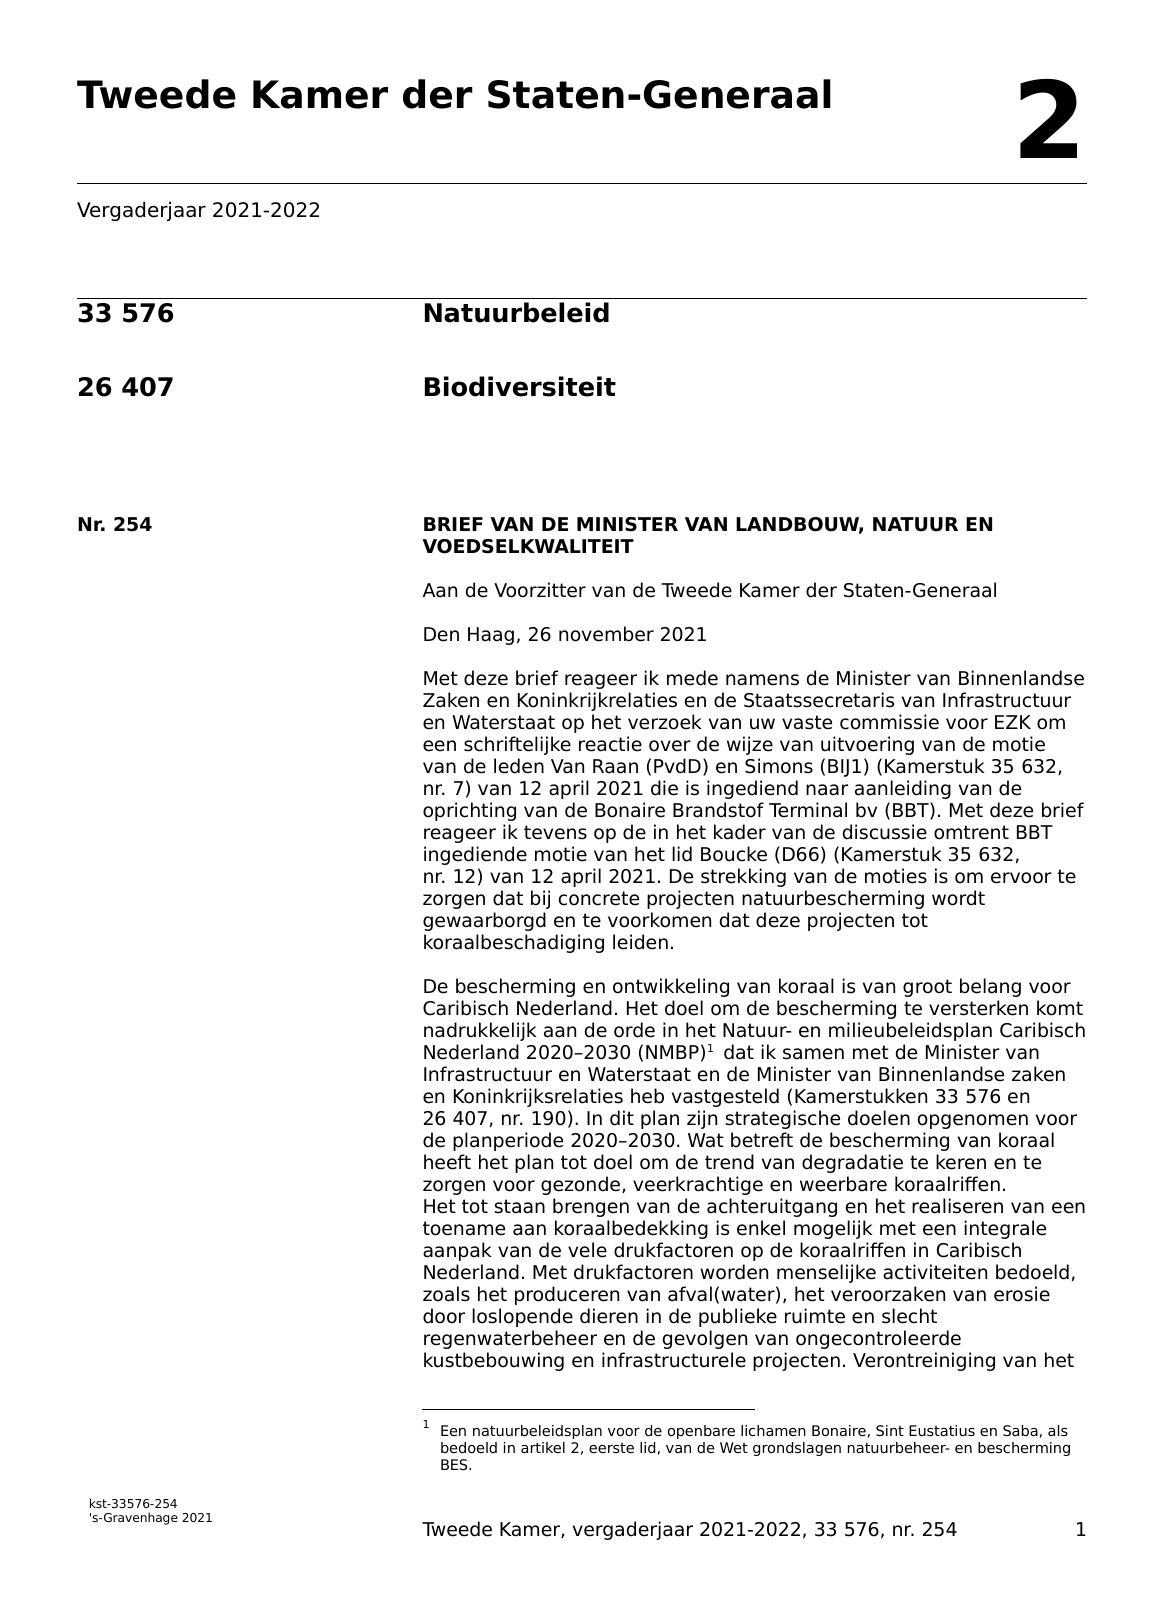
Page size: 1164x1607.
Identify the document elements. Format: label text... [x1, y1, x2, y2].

text Het tot staan brengen van de achteruitgang en het realiseren van een toename aan koraalbedekking is enkel mogelijk met een integrale aanpak van de vele drukfactoren op de koraalriffen in Caribisch Nederland. Met drukfactoren worden menselijke activiteiten bedoeld, zoals het produceren van afval(water), het veroorzaken van erosie door loslopende dieren in de publieke ruimte en slecht regenwaterbeheer en de gevolgen van ongecontroleerde kustbebouwing en infrastructurele projecten. Verontreiniging van het [422, 1196, 1087, 1372]
subtitle 26 407 Biodiversiteit [77, 373, 1087, 403]
table_cell Vergaderjaar 2021-2022 [77, 184, 1087, 298]
table_header 2 [886, 59, 1087, 183]
text Aan de Voorzitter van de Tweede Kamer der Staten-Generaal [422, 580, 1087, 602]
subtitle Nr. 254 BRIEF VAN DE MINISTER VAN LANDBOUW, NATUUR EN VOEDSELKWALITEIT [77, 514, 1087, 558]
text kst-33576-254 [88, 1497, 323, 1511]
text De bescherming en ontwikkeling van koraal is van groot belang voor Caribisch Nederland. Het doel om de bescherming te versterken komt nadrukkelijk aan de orde in het Natuur- en milieubeleidsplan Caribisch Nederland 2020–2030 (NMBP) dat ik samen met de Minister van Infrastructuur en Waterstaat en de Minister van Binnenlandse zaken en Koninkrijksrelaties heb vastgesteld (Kamerstukken 33 576 en 26 407, nr. 190). In dit plan zijn strategische doelen opgenomen voor de planperiode 2020–2030. Wat betreft de bescherming van koraal heeft het plan tot doel om de trend van degradatie te keren en te zorgen voor gezonde, veerkrachtige en weerbare koraalriffen. [422, 976, 1087, 1196]
table_header Tweede Kamer der Staten-Generaal [77, 59, 886, 183]
subtitle 33 576 Natuurbeleid [77, 299, 1087, 329]
text Den Haag, 26 november 2021 [422, 624, 1087, 646]
text 's-Gravenhage 2021 [88, 1511, 323, 1525]
text Een natuurbeleidsplan voor de openbare lichamen Bonaire, Sint Eustatius en Saba, als bedoeld in artikel 2, eerste lid, van de Wet grondslagen natuurbeheer- en bescherming BES. [422, 1418, 1087, 1474]
text Met deze brief reageer ik mede namens de Minister van Binnenlandse Zaken en Koninkrijkrelaties en de Staatssecretaris van Infrastructuur en Waterstaat op het verzoek van uw vaste commissie voor EZK om een schriftelijke reactie over de wijze van uitvoering van de motie van de leden Van Raan (PvdD) en Simons (BIJ1) (Kamerstuk 35 632, nr. 7) van 12 april 2021 die is ingediend naar aanleiding van de oprichting van de Bonaire Brandstof Terminal bv (BBT). Met deze brief reageer ik tevens op de in het kader van de discussie omtrent BBT ingediende motie van het lid Boucke (D66) (Kamerstuk 35 632, nr. 12) van 12 april 2021. De strekking van de moties is om ervoor te zorgen dat bij concrete projecten natuurbescherming wordt gewaarborgd en te voorkomen dat deze projecten tot koraalbeschadiging leiden. [422, 668, 1087, 954]
